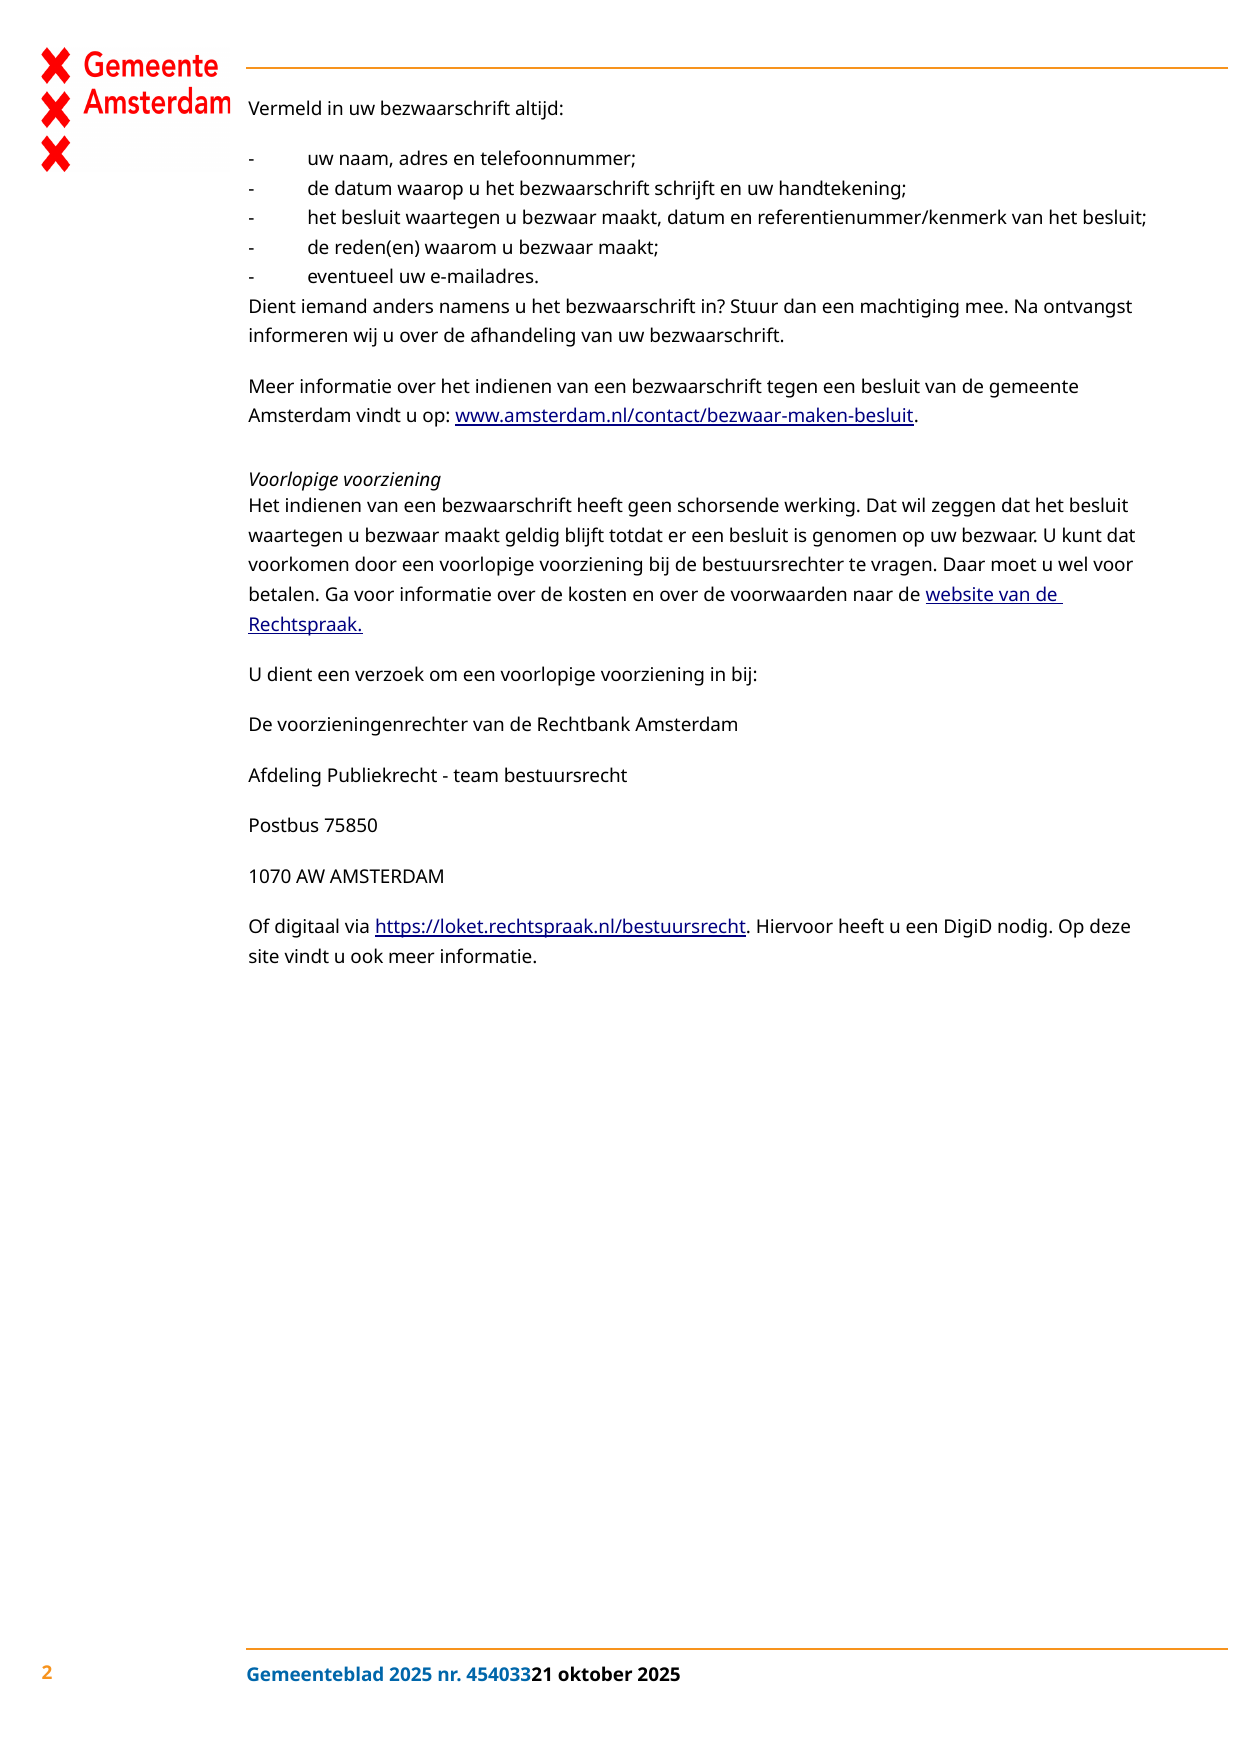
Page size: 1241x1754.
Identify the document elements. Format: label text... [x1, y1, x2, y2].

text De voorzieningenrechter van de Rechtbank Amsterdam [248, 712, 1152, 737]
text Afdeling Publiekrecht - team bestuursrecht [248, 762, 1152, 788]
text Voorlopige voorziening [248, 467, 1152, 492]
picture [41, 47, 231, 172]
text U dient een verzoek om een voorlopige voorziening in bij: [248, 661, 1152, 687]
list uw naam, adres en telefoonnummer; [248, 145, 1152, 171]
list eventueel uw e-mailadres. [248, 263, 1152, 289]
text Vermeld in uw bezwaarschrift altijd: [248, 95, 1152, 121]
text Meer informatie over het indienen van een bezwaarschrift tegen een besluit van de gemeente Amsterdam vindt u op: www.amsterdam.nl/contact/bezwaar-maken-besluit. [248, 373, 1152, 428]
list de datum waarop u het bezwaarschrift schrijft en uw handtekening; [248, 175, 1152, 201]
text Het indienen van een bezwaarschrift heeft geen schorsende werking. Dat wil zeggen dat het besluit waartegen u bezwaar maakt geldig blijft totdat er een besluit is genomen op uw bezwaar. U kunt dat voorkomen door een voorlopige voorziening bij de bestuursrechter te vragen. Daar moet u wel voor betalen. Ga voor informatie over de kosten en over de voorwaarden naar de website van de Rechtspraak. [248, 492, 1152, 636]
list de reden(en) waarom u bezwaar maakt; [248, 234, 1152, 260]
text Postbus 75850 [248, 812, 1152, 838]
text Dient iemand anders namens u het bezwaarschrift in? Stuur dan een machtiging mee. Na ontvangst informeren wij u over de afhandeling van uw bezwaarschrift. [248, 293, 1152, 348]
text Of digitaal via https://loket.rechtspraak.nl/bestuursrecht. Hiervoor heeft u een DigiD nodig. Op deze site vindt u ook meer informatie. [248, 913, 1152, 968]
list het besluit waartegen u bezwaar maakt, datum en referentienummer/kenmerk van het besluit; [248, 204, 1152, 230]
text 1070 AW AMSTERDAM [248, 863, 1152, 888]
